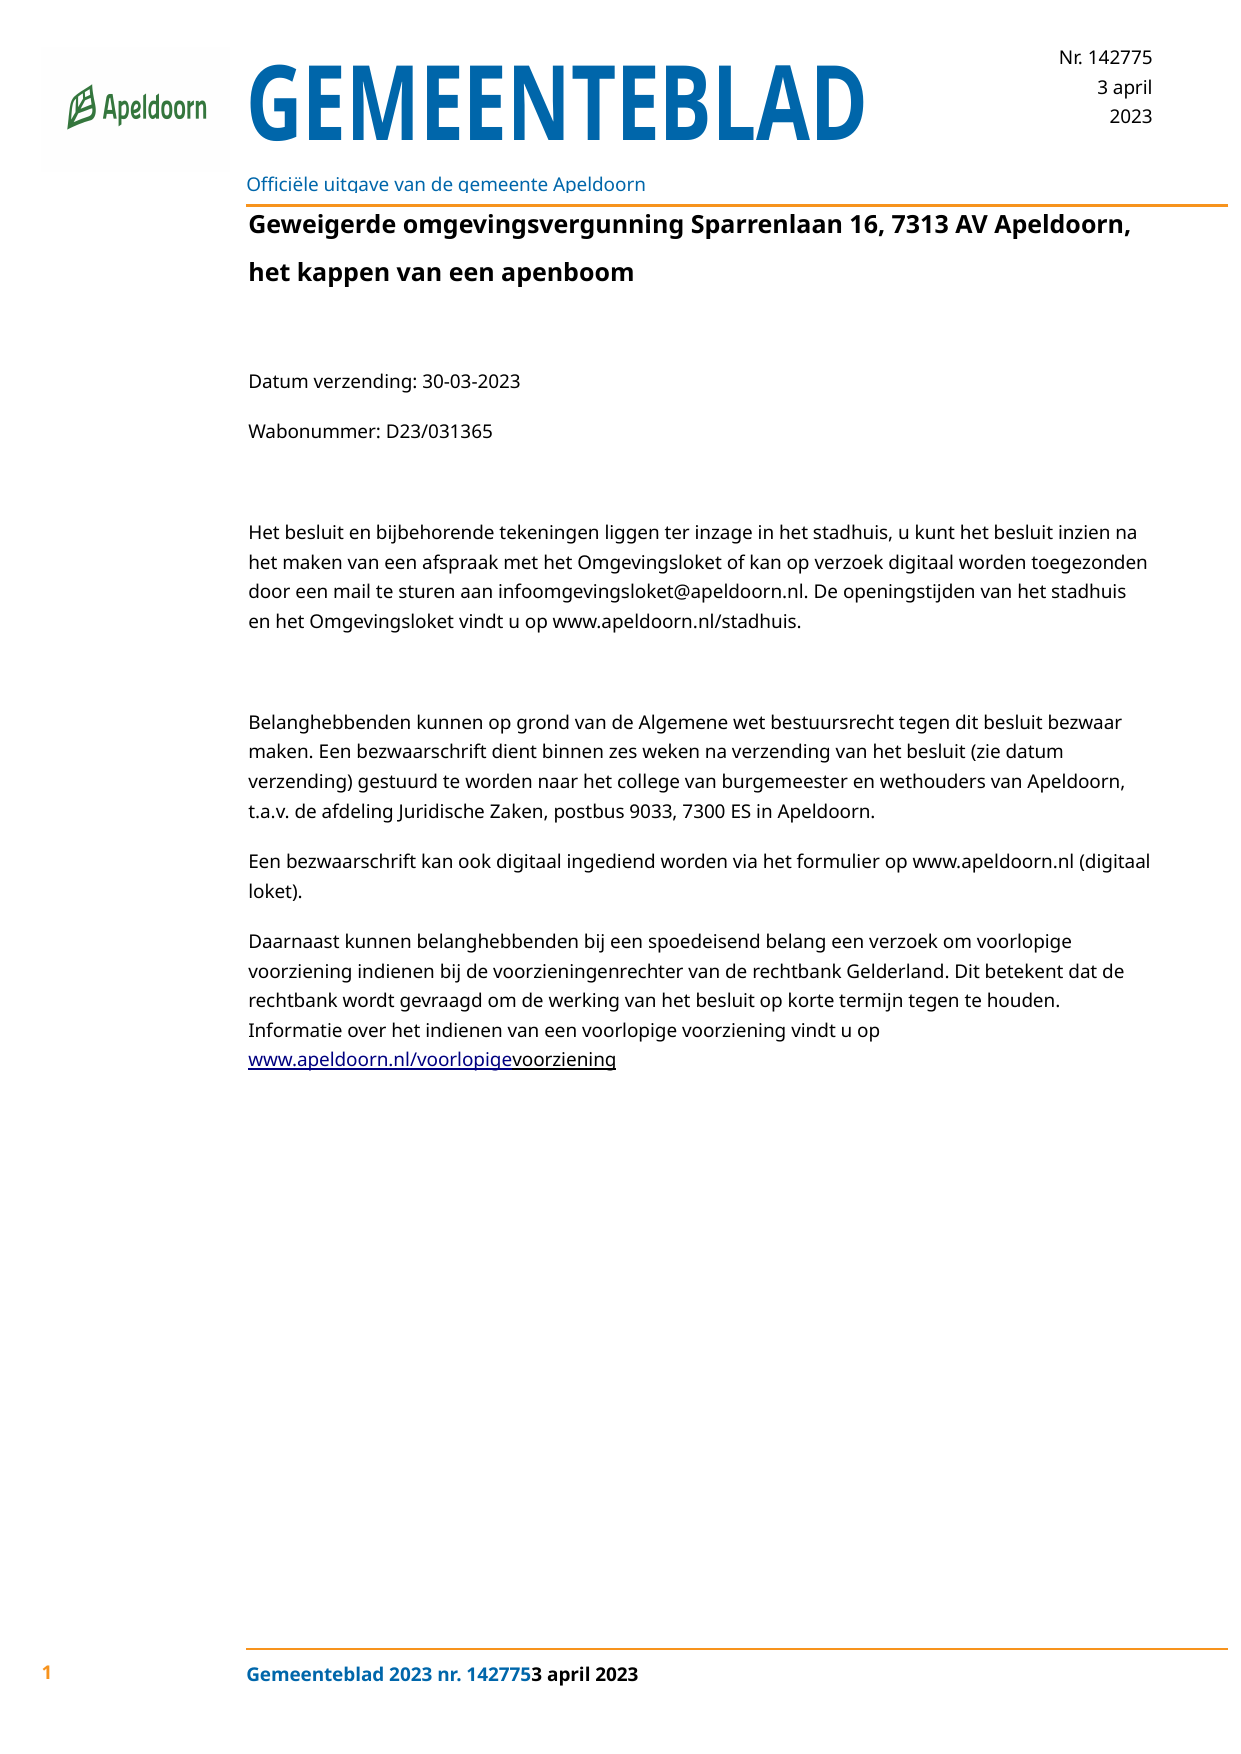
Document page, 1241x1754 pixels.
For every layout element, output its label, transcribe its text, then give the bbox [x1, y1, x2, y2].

picture [41, 47, 231, 172]
text Belanghebbenden kunnen op grond van de Algemene wet bestuursrecht tegen dit besluit bezwaar maken. Een bezwaarschrift dient binnen zes weken na verzending van het besluit (zie datum verzending) gestuurd te worden naar het college van burgemeester en wethouders van Apeldoorn, t.a.v. de afdeling Juridische Zaken, postbus 9033, 7300 ES in Apeldoorn. [248, 709, 1152, 824]
text Een bezwaarschrift kan ook digitaal ingediend worden via het formulier op www.apeldoorn.nl (digitaal loket). [248, 848, 1152, 904]
text Datum verzending: 30-03-2023 [248, 368, 1152, 394]
text Het besluit en bijbehorende tekeningen liggen ter inzage in het stadhuis, u kunt het besluit inzien na het maken van een afspraak met het Omgevingsloket of kan op verzoek digitaal worden toegezonden door een mail te sturen aan infoomgevingsloket@apeldoorn.nl. De openingstijden van het stadhuis en het Omgevingsloket vindt u op www.apeldoorn.nl/stadhuis. [248, 519, 1152, 634]
text Wabonummer: D23/031365 [248, 419, 1152, 444]
text Daarnaast kunnen belanghebbenden bij een spoedeisend belang een verzoek om voorlopige voorziening indienen bij de voorzieningenrechter van de rechtbank Gelderland. Dit betekent dat de rechtbank wordt gevraagd om de werking van het besluit op korte termijn tegen te houden. Informatie over het indienen van een voorlopige voorziening vindt u op www.apeldoorn.nl/voorlopigevoorziening [248, 928, 1152, 1072]
text Geweigerde omgevingsvergunning Sparrenlaan 16, 7313 AV Apeldoorn, het kappen van een apenboom [248, 207, 1152, 288]
